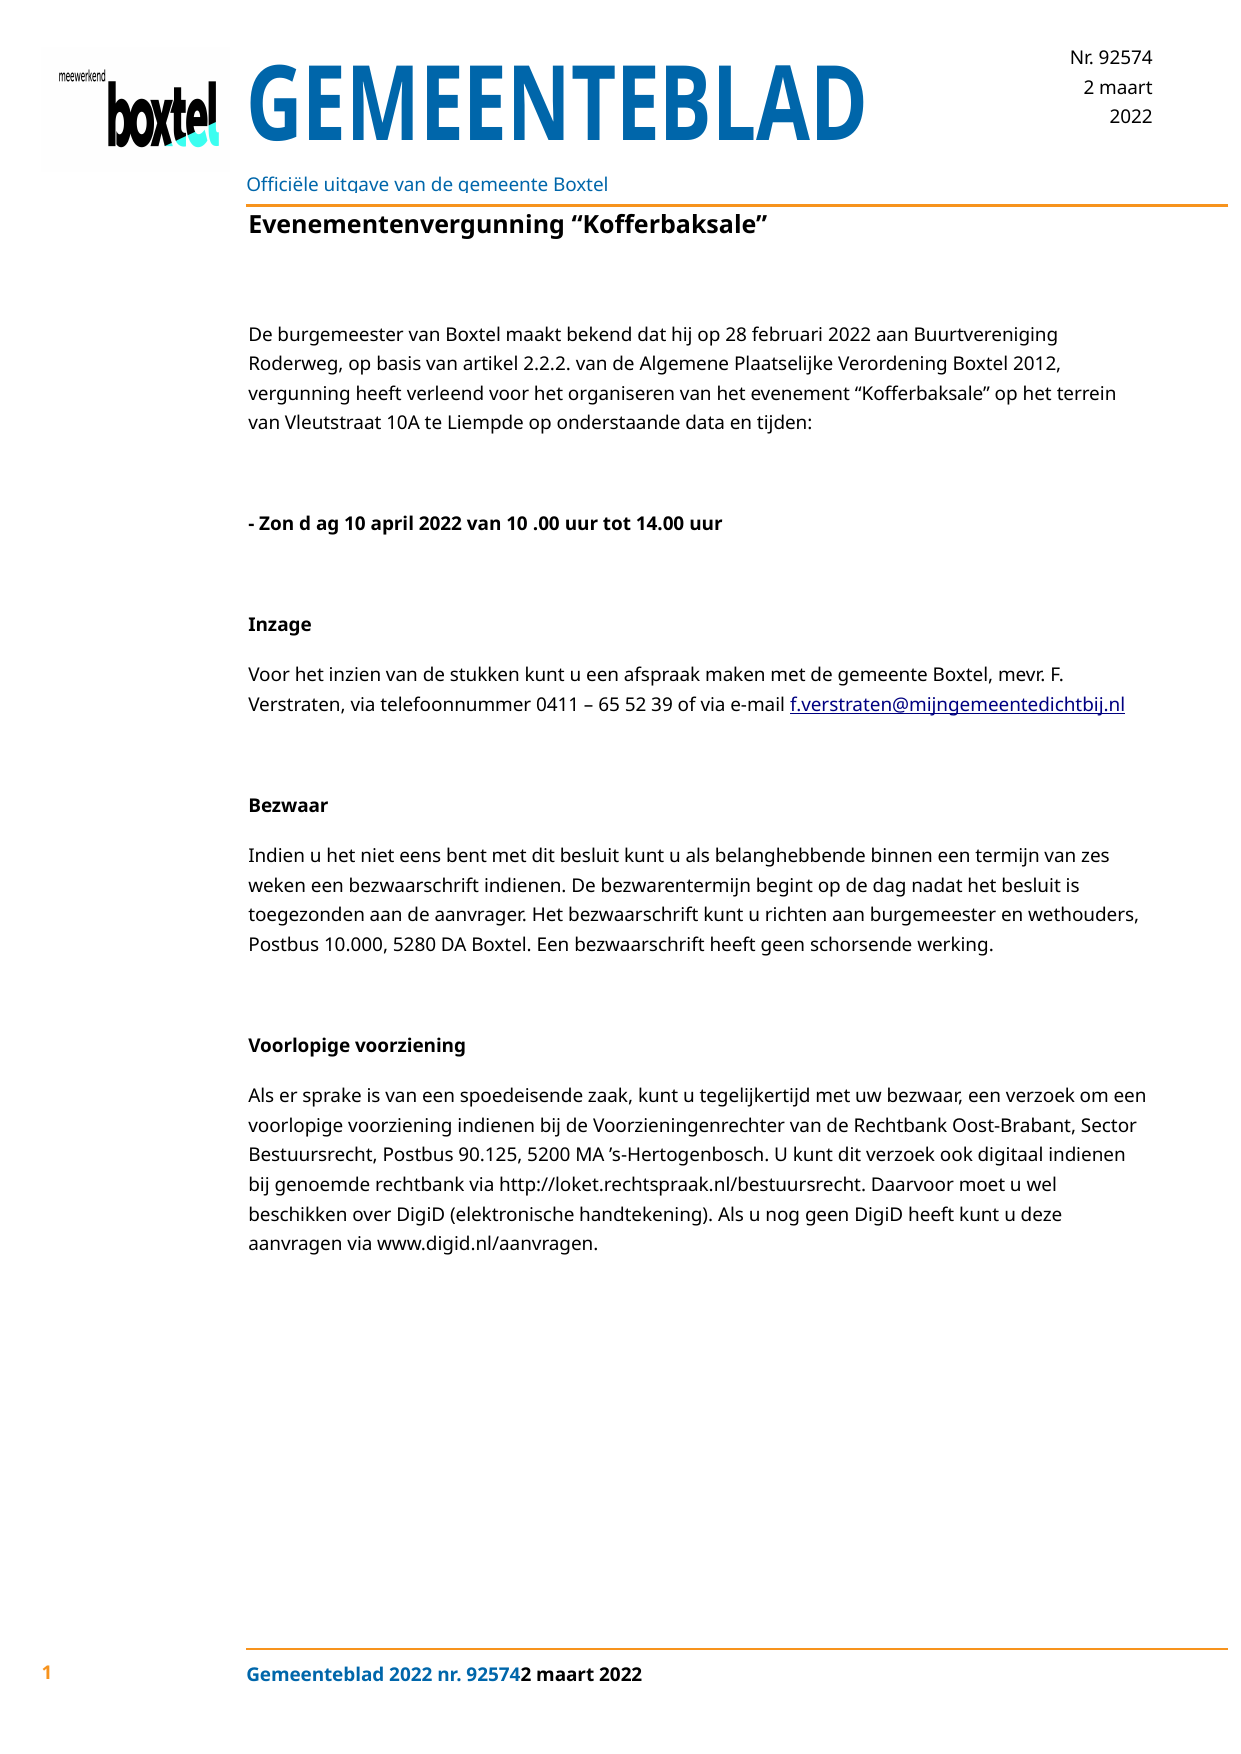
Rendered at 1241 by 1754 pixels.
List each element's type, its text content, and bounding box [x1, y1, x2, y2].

text Indien u het niet eens bent met dit besluit kunt u als belanghebbende binnen een termijn van zes weken een bezwaarschrift indienen. De bezwarentermijn begint op de dag nadat het besluit is toegezonden aan de aanvrager. Het bezwaarschrift kunt u richten aan burgemeester en wethouders, Postbus 10.000, 5280 DA Boxtel. Een bezwaarschrift heeft geen schorsende werking. [248, 842, 1152, 957]
text Evenementenvergunning “Kofferbaksale” [248, 207, 1152, 241]
picture [41, 47, 231, 172]
text Inzage [248, 611, 1152, 637]
text Voor het inzien van de stukken kunt u een afspraak maken met de gemeente Boxtel, mevr. F. Verstraten, via telefoonnummer 0411 – 65 52 39 of via e-mail f.verstraten@mijngemeentedichtbij.nl [248, 662, 1152, 717]
text De burgemeester van Boxtel maakt bekend dat hij op 28 februari 2022 aan Buurtvereniging Roderweg, op basis van artikel 2.2.2. van de Algemene Plaatselijke Verordening Boxtel 2012, vergunning heeft verleend voor het organiseren van het evenement “Kofferbaksale” op het terrein van Vleutstraat 10A te Liempde op onderstaande data en tijden: [248, 321, 1152, 435]
text Voorlopige voorziening [248, 1032, 1152, 1058]
text Als er sprake is van een spoedeisende zaak, kunt u tegelijkertijd met uw bezwaar, een verzoek om een voorlopige voorziening indienen bij de Voorzieningenrechter van de Rechtbank Oost-Brabant, Sector Bestuursrecht, Postbus 90.125, 5200 MA ’s-Hertogenbosch. U kunt dit verzoek ook digitaal indienen bij genoemde rechtbank via http://loket.rechtspraak.nl/bestuursrecht. Daarvoor moet u wel beschikken over DigiD (elektronische handtekening). Als u nog geen DigiD heeft kunt u deze aanvragen via www.digid.nl/aanvragen. [248, 1082, 1152, 1256]
text Bezwaar [248, 792, 1152, 818]
text - Zon d ag 10 april 2022 van 10 .00 uur tot 14.00 uur [248, 510, 1152, 536]
